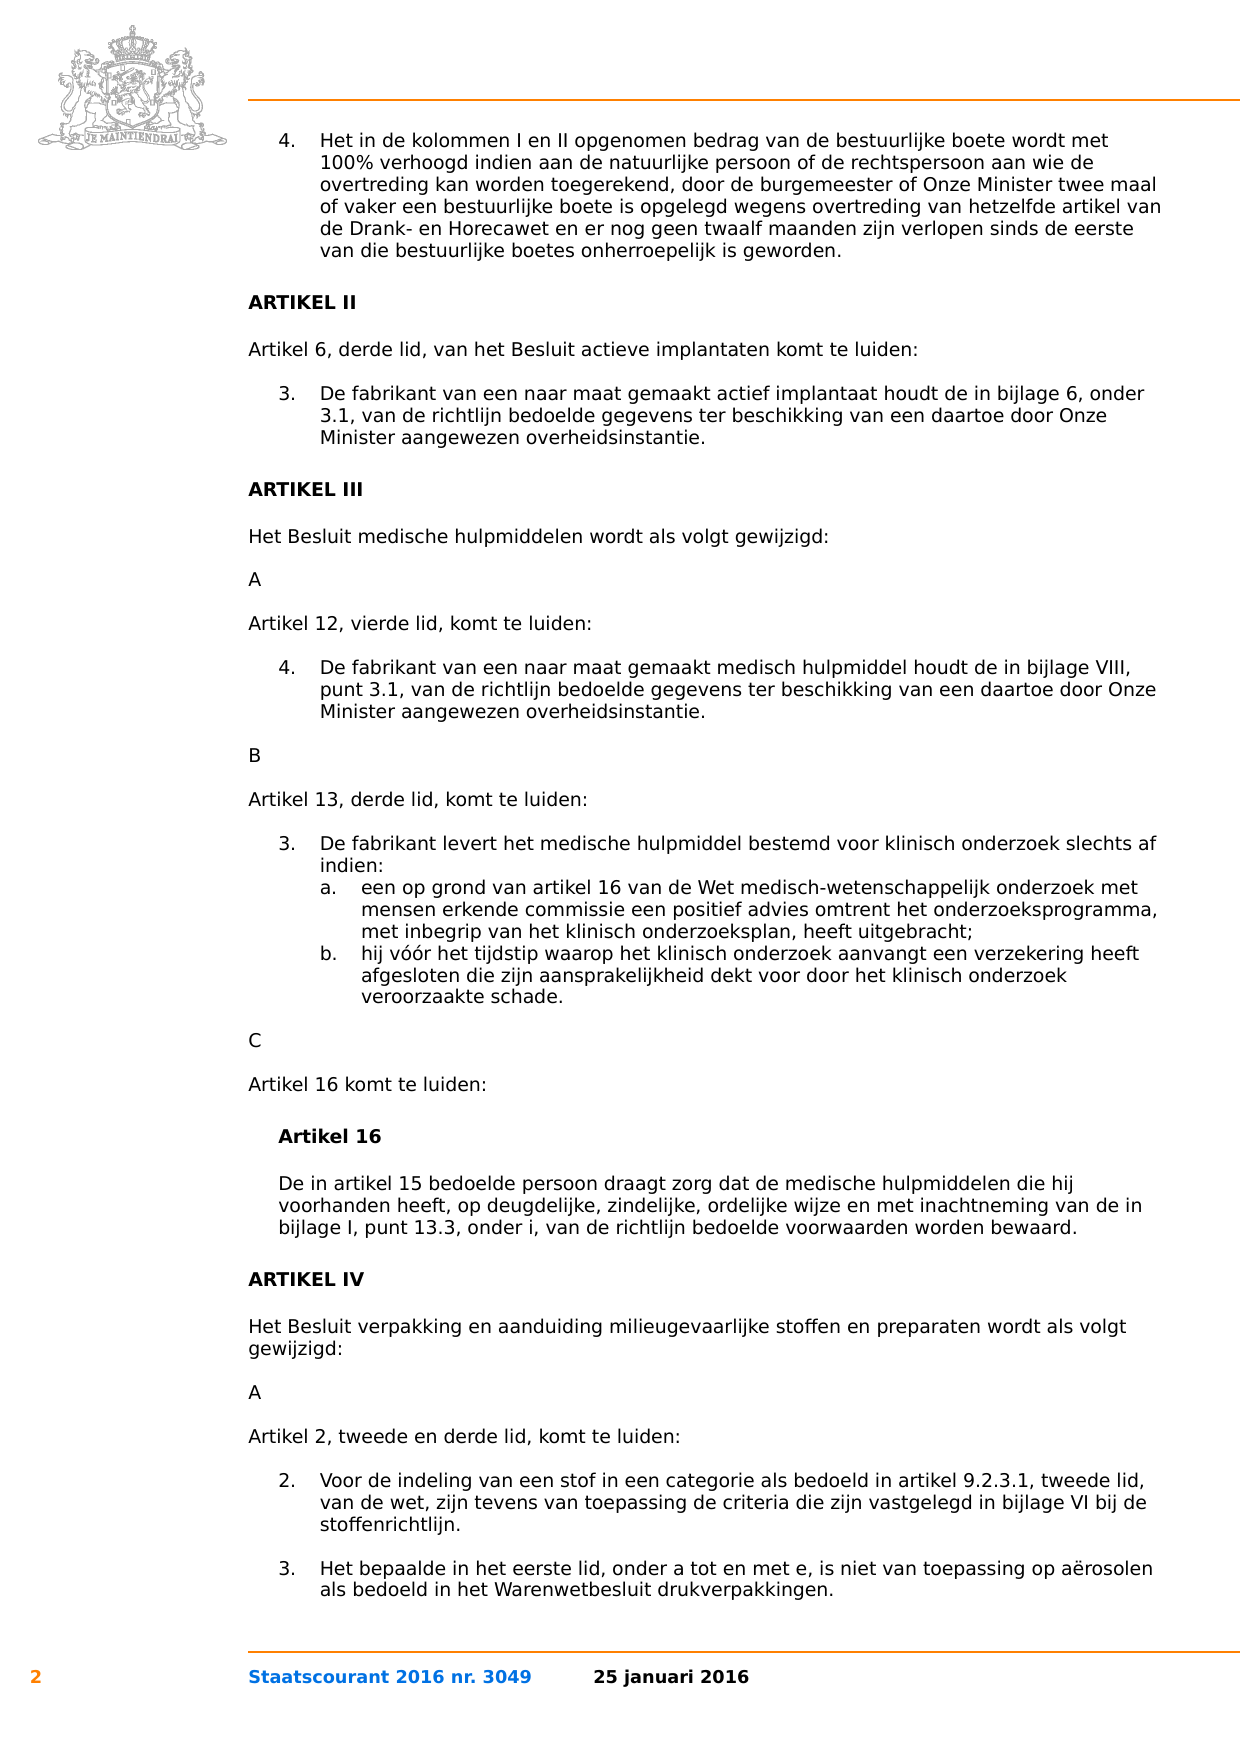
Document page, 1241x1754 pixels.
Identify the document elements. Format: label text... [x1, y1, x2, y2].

text 2. Voor de indeling van een stof in een categorie als bedoeld in artikel 9.2.3.1, tweede lid, van de wet, zijn tevens van toepassing de criteria die zijn vastgelegd in bijlage VI bij de stoffenrichtlijn. [278, 1469, 1163, 1536]
text B [248, 745, 1163, 767]
subtitle Artikel 16 [278, 1126, 1163, 1148]
picture [38, 25, 227, 150]
text Artikel 13, derde lid, komt te luiden: [248, 789, 1163, 811]
text De in artikel 15 bedoelde persoon draagt zorg dat de medische hulpmiddelen die hij voorhanden heeft, op deugdelijke, zindelijke, ordelijke wijze en met inachtneming van de in bijlage I, punt 13.3, onder i, van de richtlijn bedoelde voorwaarden worden bewaard. [278, 1173, 1163, 1239]
text Artikel 6, derde lid, van het Besluit actieve implantaten komt te luiden: [248, 339, 1163, 361]
text 3. De fabrikant van een naar maat gemaakt actief implantaat houdt de in bijlage 6, onder 3.1, van de richtlijn bedoelde gegevens ter beschikking van een daartoe door Onze Minister aangewezen overheidsinstantie. [278, 383, 1163, 448]
text Artikel 2, tweede en derde lid, komt te luiden: [248, 1426, 1163, 1448]
text Het Besluit medische hulpmiddelen wordt als volgt gewijzigd: [248, 526, 1163, 547]
text Het Besluit verpakking en aanduiding milieugevaarlijke stoffen en preparaten wordt als volgt gewijzigd: [248, 1316, 1163, 1360]
text 3. De fabrikant levert het medische hulpmiddel bestemd voor klinisch onderzoek slechts af indien: [278, 833, 1163, 877]
text A [248, 1382, 1163, 1404]
text Artikel 12, vierde lid, komt te luiden: [248, 613, 1163, 635]
text Artikel 16 komt te luiden: [248, 1074, 1163, 1096]
text C [248, 1030, 1163, 1052]
subtitle ARTIKEL III [248, 478, 1163, 501]
text a. een op grond van artikel 16 van de Wet medisch-wetenschappelijk onderzoek met mensen erkende commissie een positief advies omtrent het onderzoeksprogramma, met inbegrip van het klinisch onderzoeksplan, heeft uitgebracht; [319, 877, 1163, 942]
text 4. Het in de kolommen I en II opgenomen bedrag van de bestuurlijke boete wordt met 100% verhoogd indien aan de natuurlijke persoon of de rechtspersoon aan wie de overtreding kan worden toegerekend, door de burgemeester of Onze Minister twee maal of vaker een bestuurlijke boete is opgelegd wegens overtreding van hetzelfde artikel van de Drank- en Horecawet en er nog geen twaalf maanden zijn verlopen sinds de eerste van die bestuurlijke boetes onherroepelijk is geworden. [278, 130, 1163, 262]
text 4. De fabrikant van een naar maat gemaakt medisch hulpmiddel houdt de in bijlage VIII, punt 3.1, van de richtlijn bedoelde gegevens ter beschikking van een daartoe door Onze Minister aangewezen overheidsinstantie. [278, 657, 1163, 723]
text A [248, 569, 1163, 591]
subtitle ARTIKEL IV [248, 1269, 1163, 1291]
text b. hij vóór het tijdstip waarop het klinisch onderzoek aanvangt een verzekering heeft afgesloten die zijn aansprakelijkheid dekt voor door het klinisch onderzoek veroorzaakte schade. [319, 942, 1163, 1008]
subtitle ARTIKEL II [248, 292, 1163, 314]
text 3. Het bepaalde in het eerste lid, onder a tot en met e, is niet van toepassing op aërosolen als bedoeld in het Warenwetbesluit drukverpakkingen. [278, 1557, 1163, 1601]
